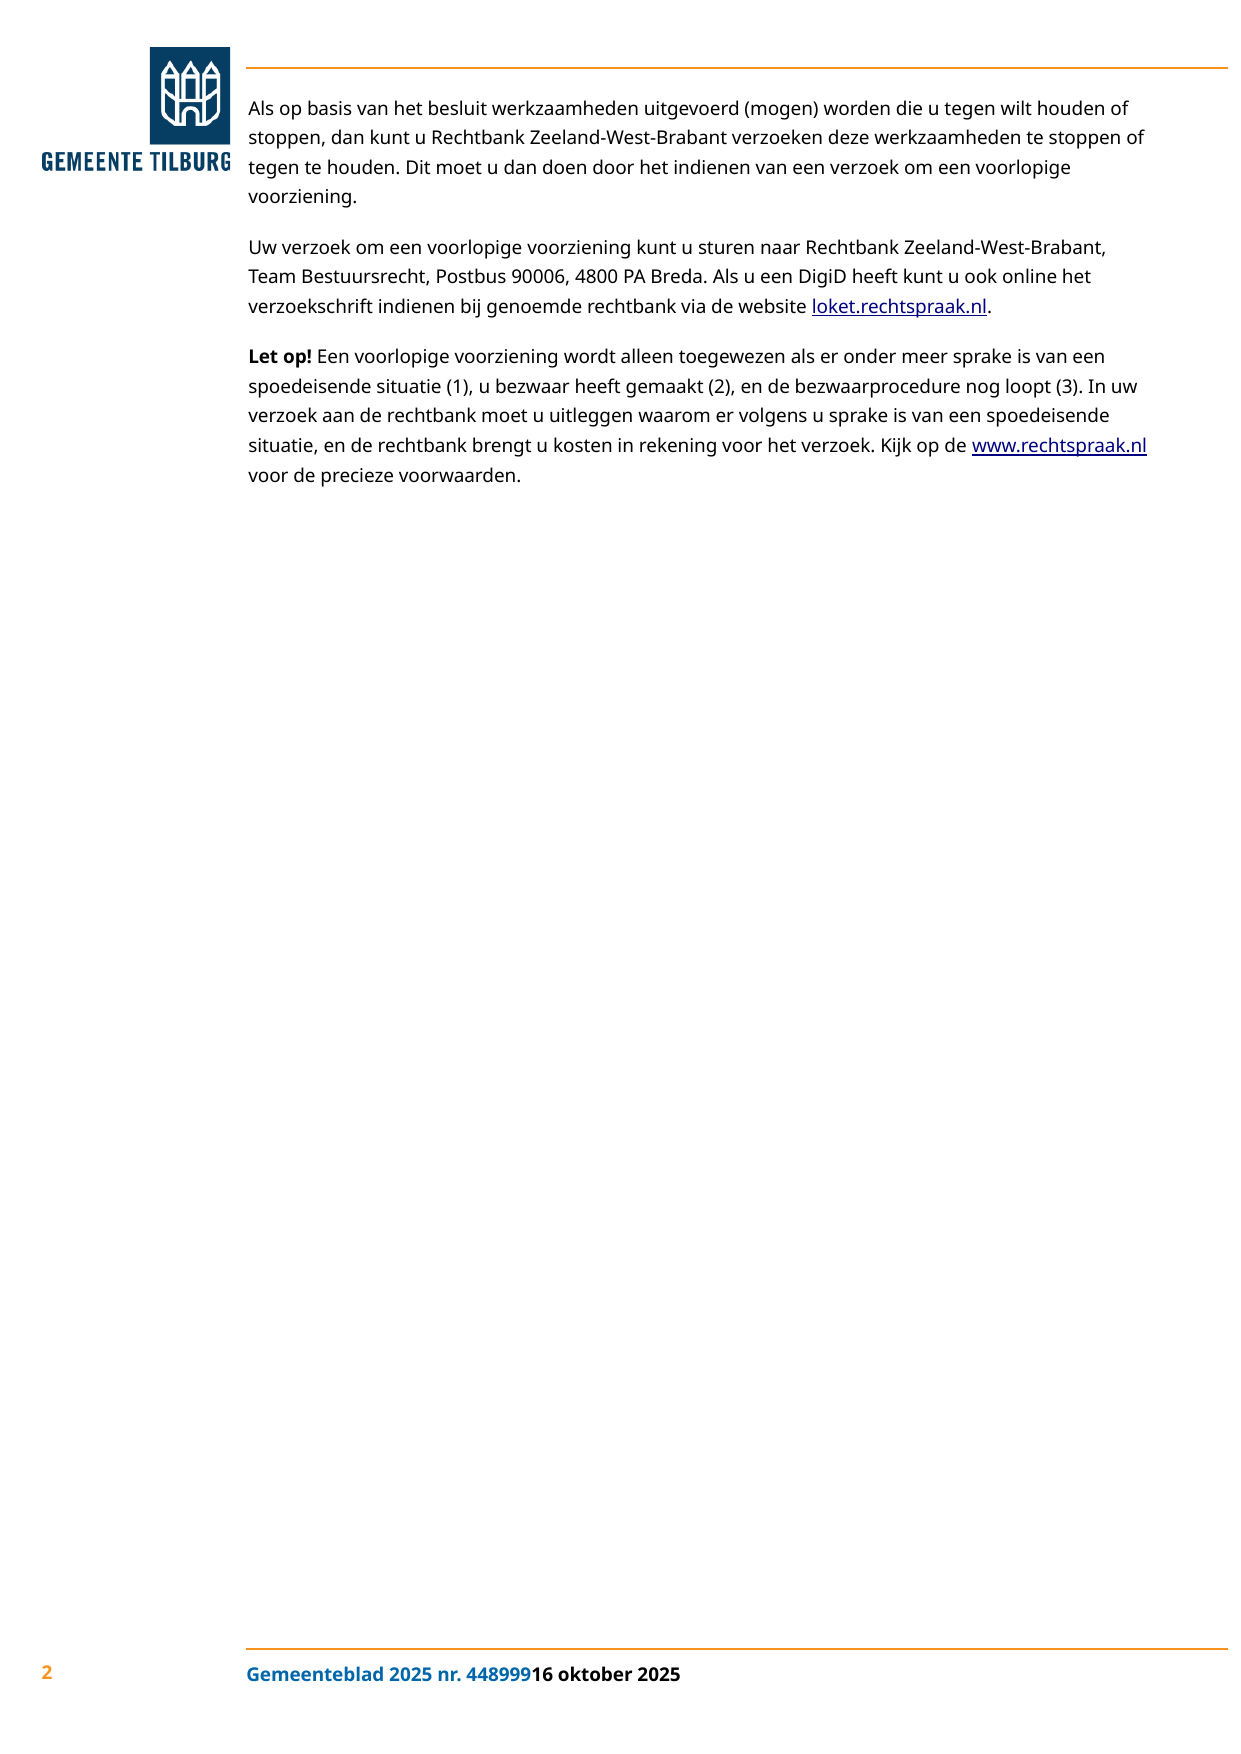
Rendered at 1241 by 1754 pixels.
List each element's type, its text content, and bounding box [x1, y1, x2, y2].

text Let op! Een voorlopige voorziening wordt alleen toegewezen als er onder meer sprake is van een spoedeisende situatie (1), u bezwaar heeft gemaakt (2), en de bezwaarprocedure nog loopt (3). In uw verzoek aan de rechtbank moet u uitleggen waarom er volgens u sprake is van een spoedeisende situatie, en de rechtbank brengt u kosten in rekening voor het verzoek. Kijk op de www.rechtspraak.nl voor de precieze voorwaarden. [248, 343, 1152, 488]
picture [41, 47, 231, 172]
text Uw verzoek om een voorlopige voorziening kunt u sturen naar Rechtbank Zeeland-West-Brabant, Team Bestuursrecht, Postbus 90006, 4800 PA Breda. Als u een DigiD heeft kunt u ook online het verzoekschrift indienen bij genoemde rechtbank via de website loket.rechtspraak.nl. [248, 234, 1152, 319]
text Als op basis van het besluit werkzaamheden uitgevoerd (mogen) worden die u tegen wilt houden of stoppen, dan kunt u Rechtbank Zeeland-West-Brabant verzoeken deze werkzaamheden te stoppen of tegen te houden. Dit moet u dan doen door het indienen van een verzoek om een voorlopige voorziening. [248, 95, 1152, 209]
